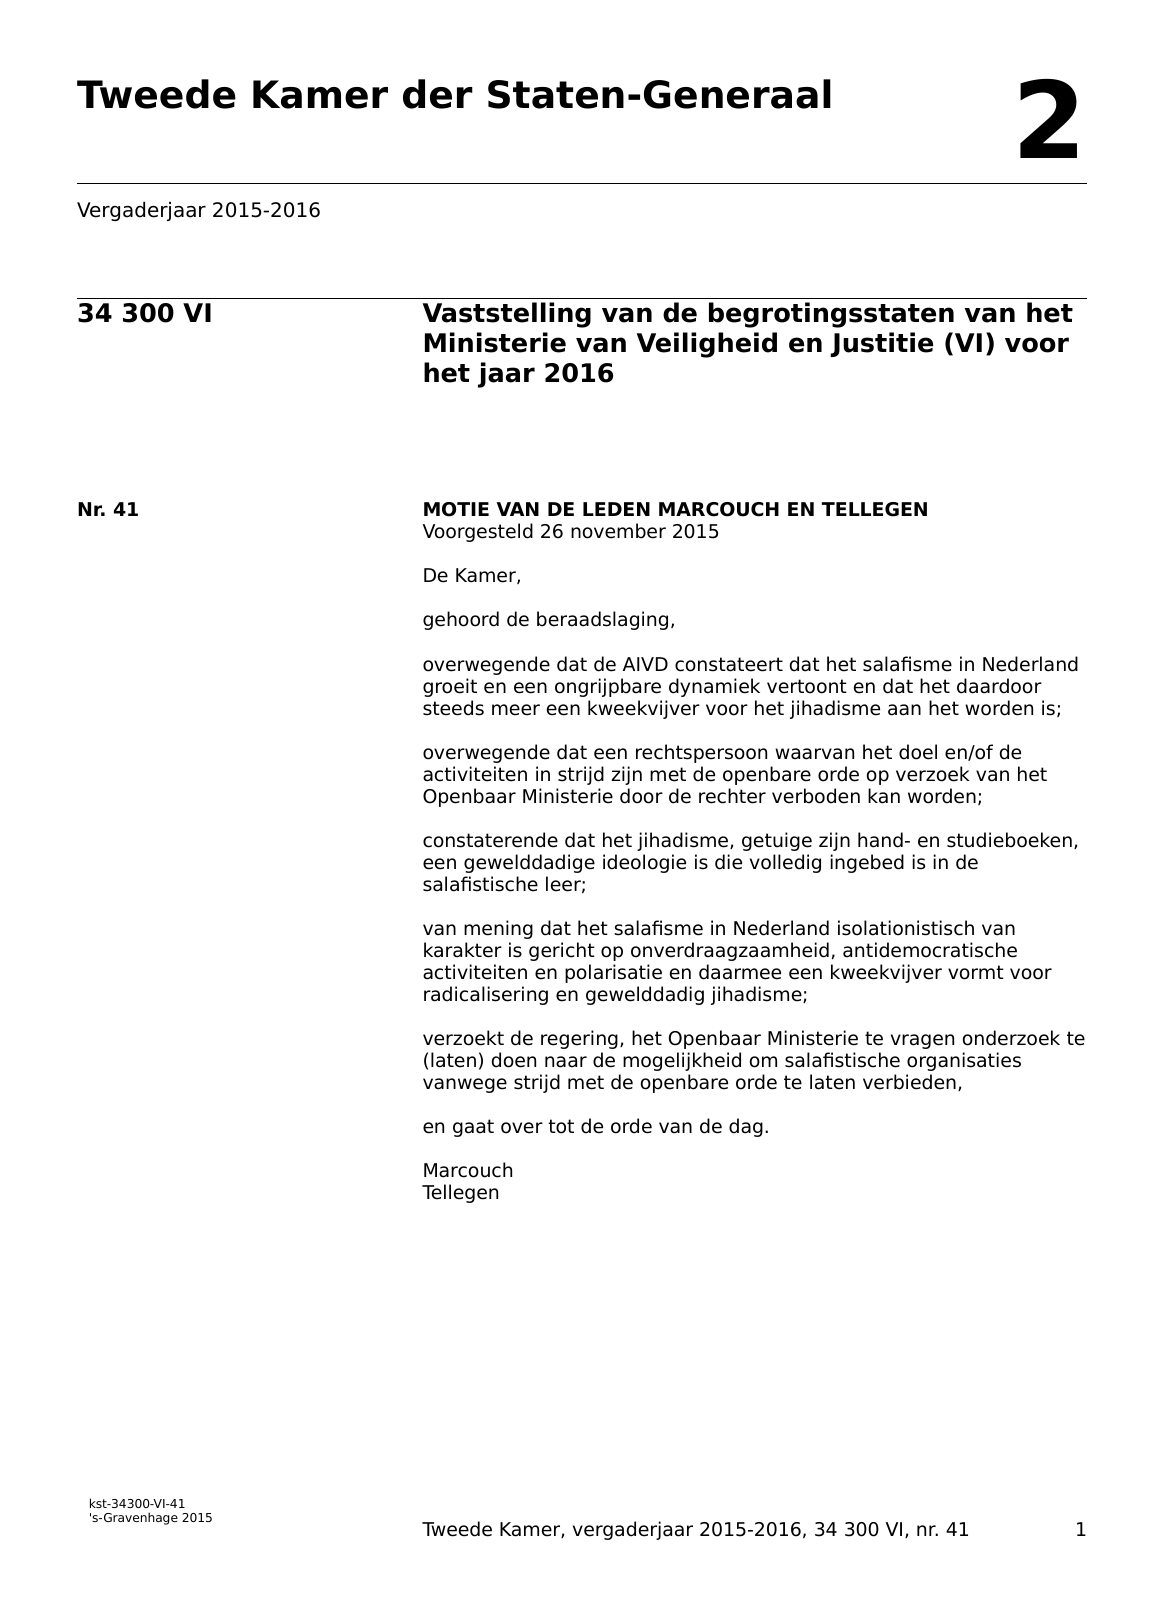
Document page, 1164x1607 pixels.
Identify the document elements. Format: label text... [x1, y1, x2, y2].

table_header Tweede Kamer der Staten-Generaal [77, 59, 886, 183]
table_cell Vergaderjaar 2015-2016 [77, 184, 1087, 298]
text Voorgesteld 26 november 2015 [422, 521, 1087, 543]
subtitle 34 300 VI Vaststelling van de begrotingsstaten van het Ministerie van Veiligheid en Justitie (VI) voor het jaar 2016 [77, 299, 1087, 388]
text gehoord de beraadslaging, [422, 609, 1087, 631]
text constaterende dat het jihadisme, getuige zijn hand- en studieboeken, een gewelddadige ideologie is die volledig ingebed is in de salafistische leer; [422, 830, 1087, 896]
text Tellegen [422, 1182, 1087, 1204]
text overwegende dat de AIVD constateert dat het salafisme in Nederland groeit en een ongrijpbare dynamiek vertoont en dat het daardoor steeds meer een kweekvijver voor het jihadisme aan het worden is; [422, 653, 1087, 719]
text Marcouch [422, 1160, 1087, 1182]
text overwegende dat een rechtspersoon waarvan het doel en/of de activiteiten in strijd zijn met de openbare orde op verzoek van het Openbaar Ministerie door de rechter verboden kan worden; [422, 742, 1087, 808]
text 's-Gravenhage 2015 [88, 1511, 323, 1525]
subtitle Nr. 41 MOTIE VAN DE LEDEN MARCOUCH EN TELLEGEN [77, 499, 1087, 521]
text verzoekt de regering, het Openbaar Ministerie te vragen onderzoek te (laten) doen naar de mogelijkheid om salafistische organisaties vanwege strijd met de openbare orde te laten verbieden, [422, 1028, 1087, 1094]
text De Kamer, [422, 565, 1087, 587]
text en gaat over tot de orde van de dag. [422, 1116, 1087, 1138]
text van mening dat het salafisme in Nederland isolationistisch van karakter is gericht op onverdraagzaamheid, antidemocratische activiteiten en polarisatie en daarmee een kweekvijver vormt voor radicalisering en gewelddadig jihadisme; [422, 918, 1087, 1006]
text kst-34300-VI-41 [88, 1497, 323, 1511]
table_header 2 [886, 59, 1087, 183]
